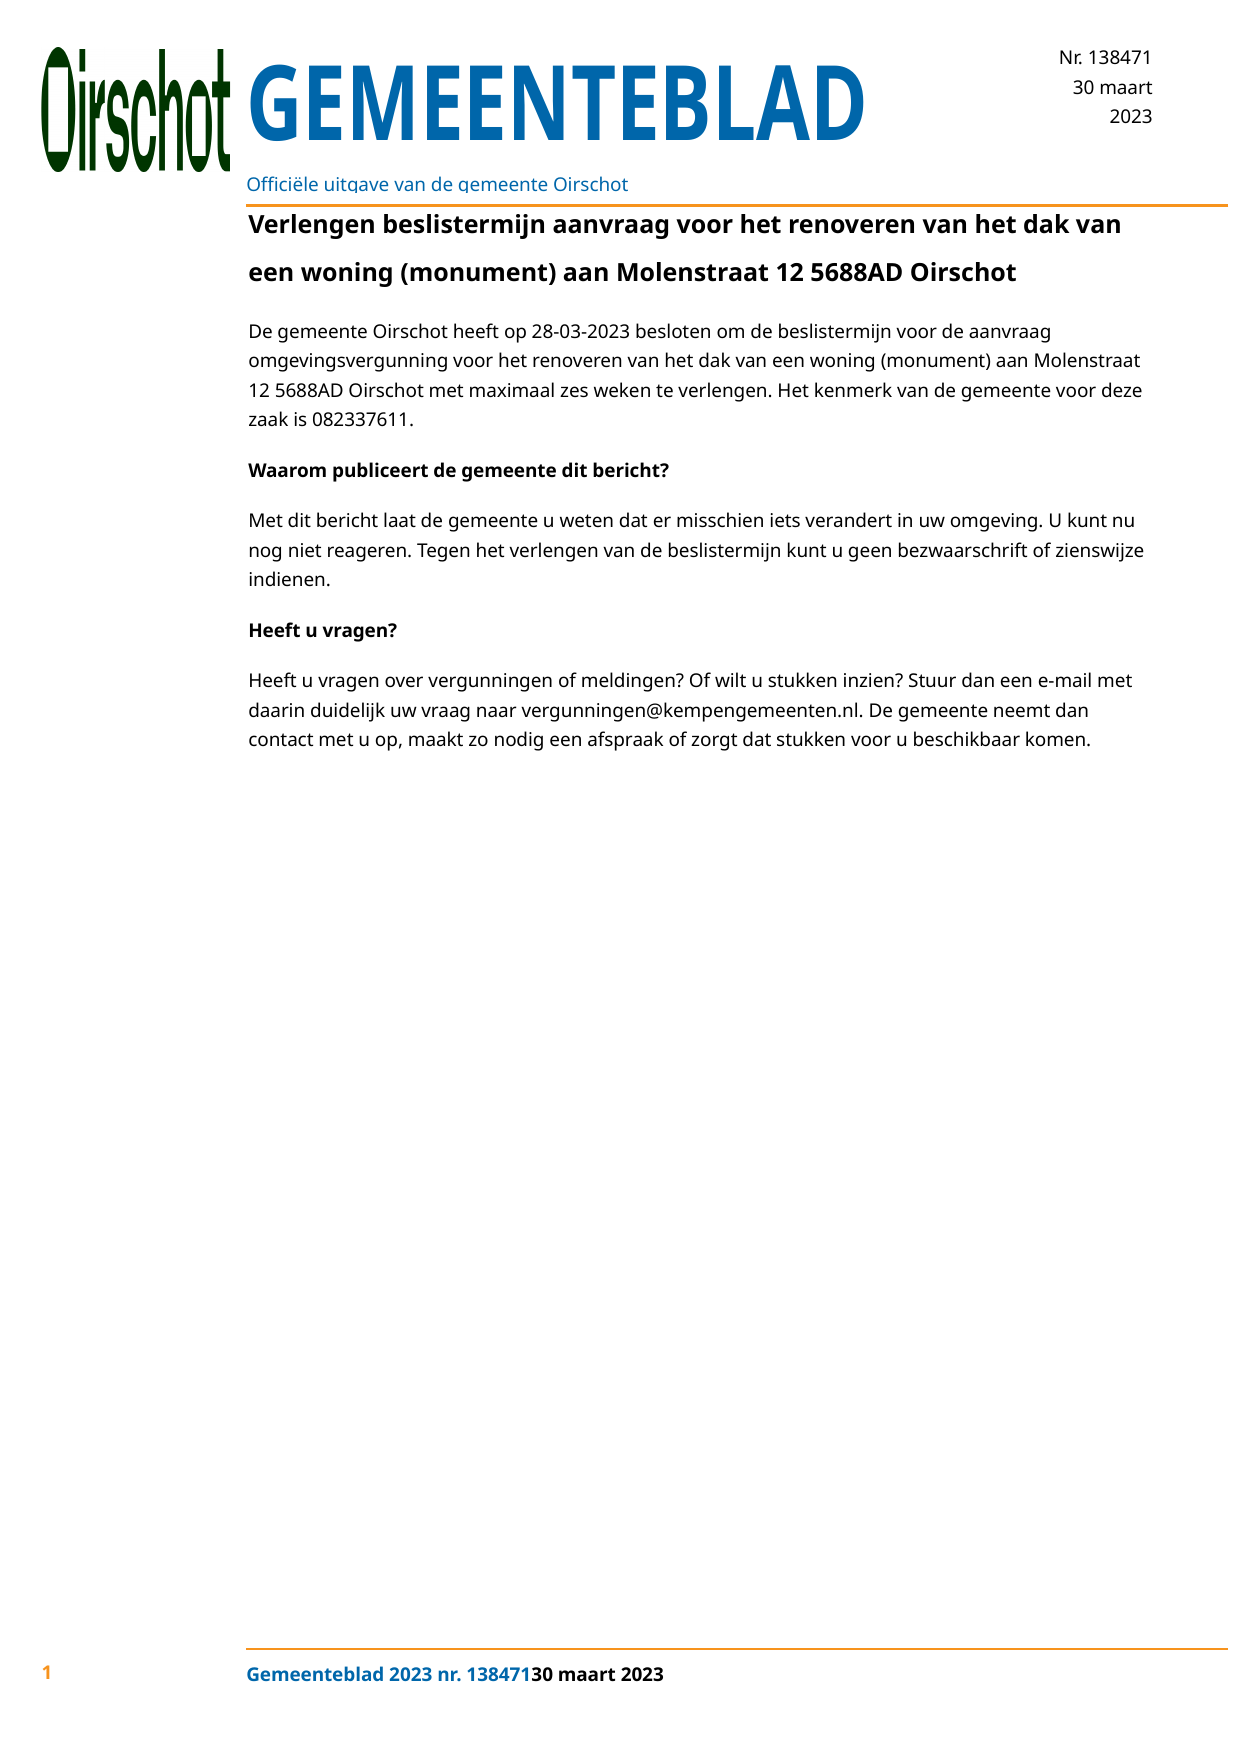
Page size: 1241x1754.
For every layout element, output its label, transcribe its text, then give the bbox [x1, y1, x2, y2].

text Heeft u vragen? [248, 617, 1152, 643]
text Waarom publiceert de gemeente dit bericht? [248, 457, 1152, 483]
picture [41, 47, 231, 172]
text Verlengen beslistermijn aanvraag voor het renoveren van het dak van een woning (monument) aan Molenstraat 12 5688AD Oirschot [248, 207, 1152, 288]
text Heeft u vragen over vergunningen of meldingen? Of wilt u stukken inzien? Stuur dan een e-mail met daarin duidelijk uw vraag naar vergunningen@kempengemeenten.nl. De gemeente neemt dan contact met u op, maakt zo nodig een afspraak of zorgt dat stukken voor u beschikbaar komen. [248, 667, 1152, 752]
text Met dit bericht laat de gemeente u weten dat er misschien iets verandert in uw omgeving. U kunt nu nog niet reageren. Tegen het verlengen van de beslistermijn kunt u geen bezwaarschrift of zienswijze indienen. [248, 507, 1152, 592]
text De gemeente Oirschot heeft op 28-03-2023 besloten om de beslistermijn voor de aanvraag omgevingsvergunning voor het renoveren van het dak van een woning (monument) aan Molenstraat 12 5688AD Oirschot met maximaal zes weken te verlengen. Het kenmerk van de gemeente voor deze zaak is 082337611. [248, 318, 1152, 432]
